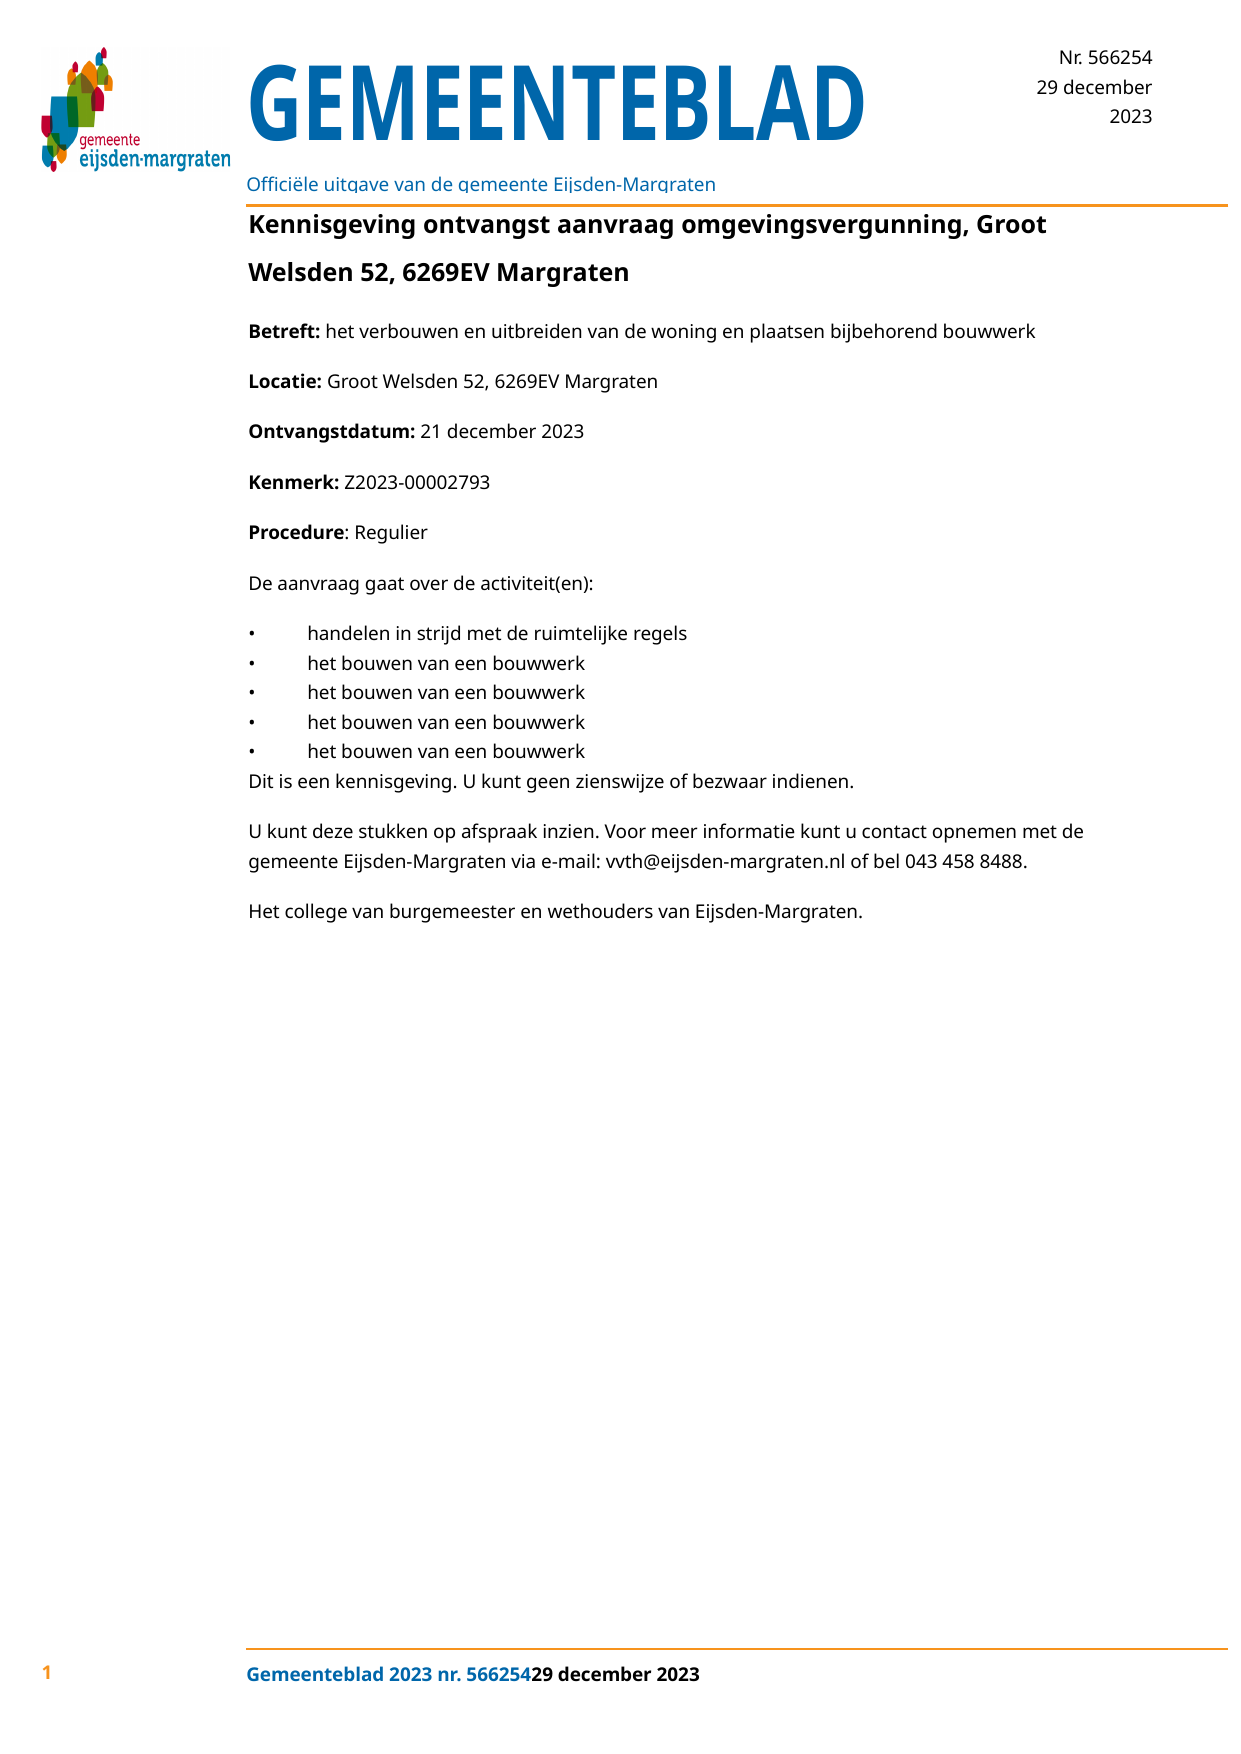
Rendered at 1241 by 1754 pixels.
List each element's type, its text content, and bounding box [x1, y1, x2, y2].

list het bouwen van een bouwwerk [248, 709, 1152, 735]
picture [41, 47, 231, 172]
list het bouwen van een bouwwerk [248, 650, 1152, 676]
text Dit is een kennisgeving. U kunt geen zienswijze of bezwaar indienen. [248, 768, 1152, 794]
text Het college van burgemeester en wethouders van Eijsden-Margraten. [248, 899, 1152, 924]
text Locatie: Groot Welsden 52, 6269EV Margraten [248, 368, 1152, 394]
text Kenmerk: Z2023-00002793 [248, 469, 1152, 495]
list handelen in strijd met de ruimtelijke regels [248, 620, 1152, 646]
text De aanvraag gaat over de activiteit(en): [248, 570, 1152, 596]
list het bouwen van een bouwwerk [248, 739, 1152, 764]
text Procedure: Regulier [248, 519, 1152, 545]
text U kunt deze stukken op afspraak inzien. Voor meer informatie kunt u contact opnemen met de gemeente Eijsden-Margraten via e-mail: vvth@eijsden-margraten.nl of bel 043 458 8488. [248, 819, 1152, 874]
text Betreft: het verbouwen en uitbreiden van de woning en plaatsen bijbehorend bouwwerk [248, 318, 1152, 344]
text Kennisgeving ontvangst aanvraag omgevingsvergunning, Groot Welsden 52, 6269EV Margraten [248, 207, 1152, 288]
list het bouwen van een bouwwerk [248, 679, 1152, 705]
text Ontvangstdatum: 21 december 2023 [248, 419, 1152, 444]
